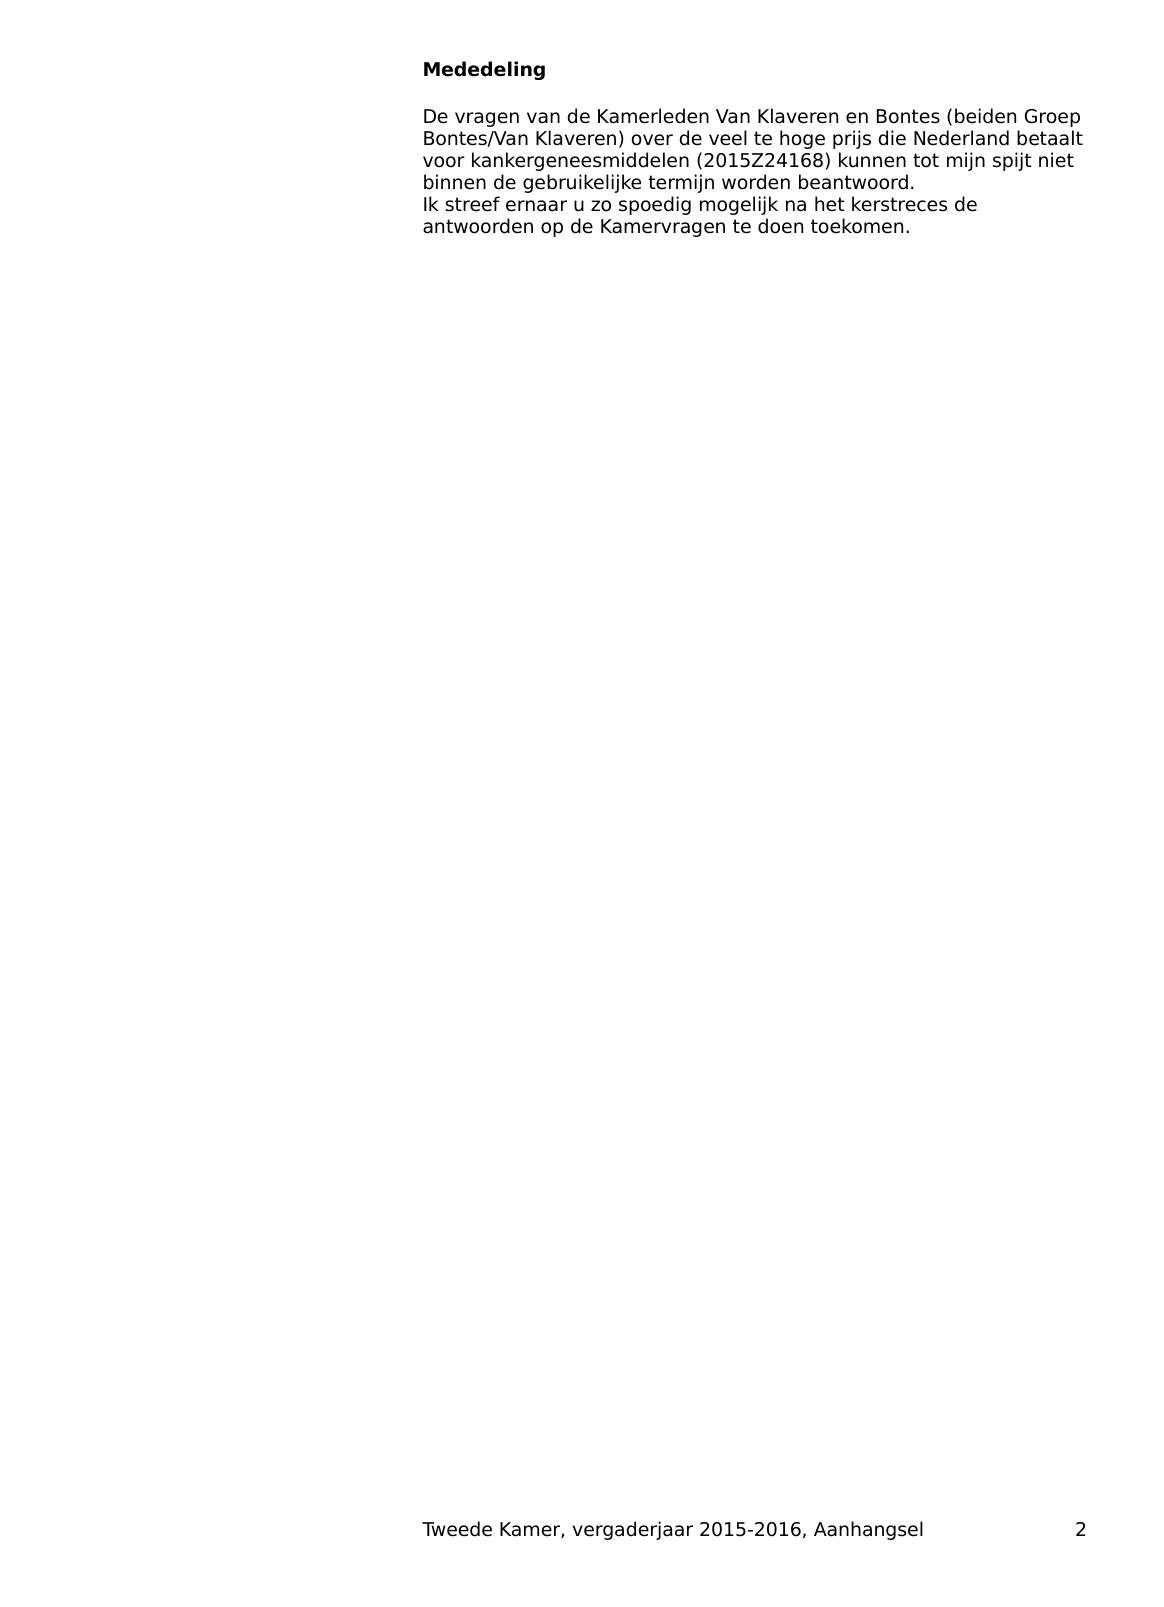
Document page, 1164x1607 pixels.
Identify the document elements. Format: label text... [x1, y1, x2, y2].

text De vragen van de Kamerleden Van Klaveren en Bontes (beiden Groep Bontes/Van Klaveren) over de veel te hoge prijs die Nederland betaalt voor kankergeneesmiddelen (2015Z24168) kunnen tot mijn spijt niet binnen de gebruikelijke termijn worden beantwoord. [422, 106, 1087, 194]
text Ik streef ernaar u zo spoedig mogelijk na het kerstreces de antwoorden op de Kamervragen te doen toekomen. [422, 194, 1087, 238]
subtitle Mededeling [422, 59, 1087, 81]
